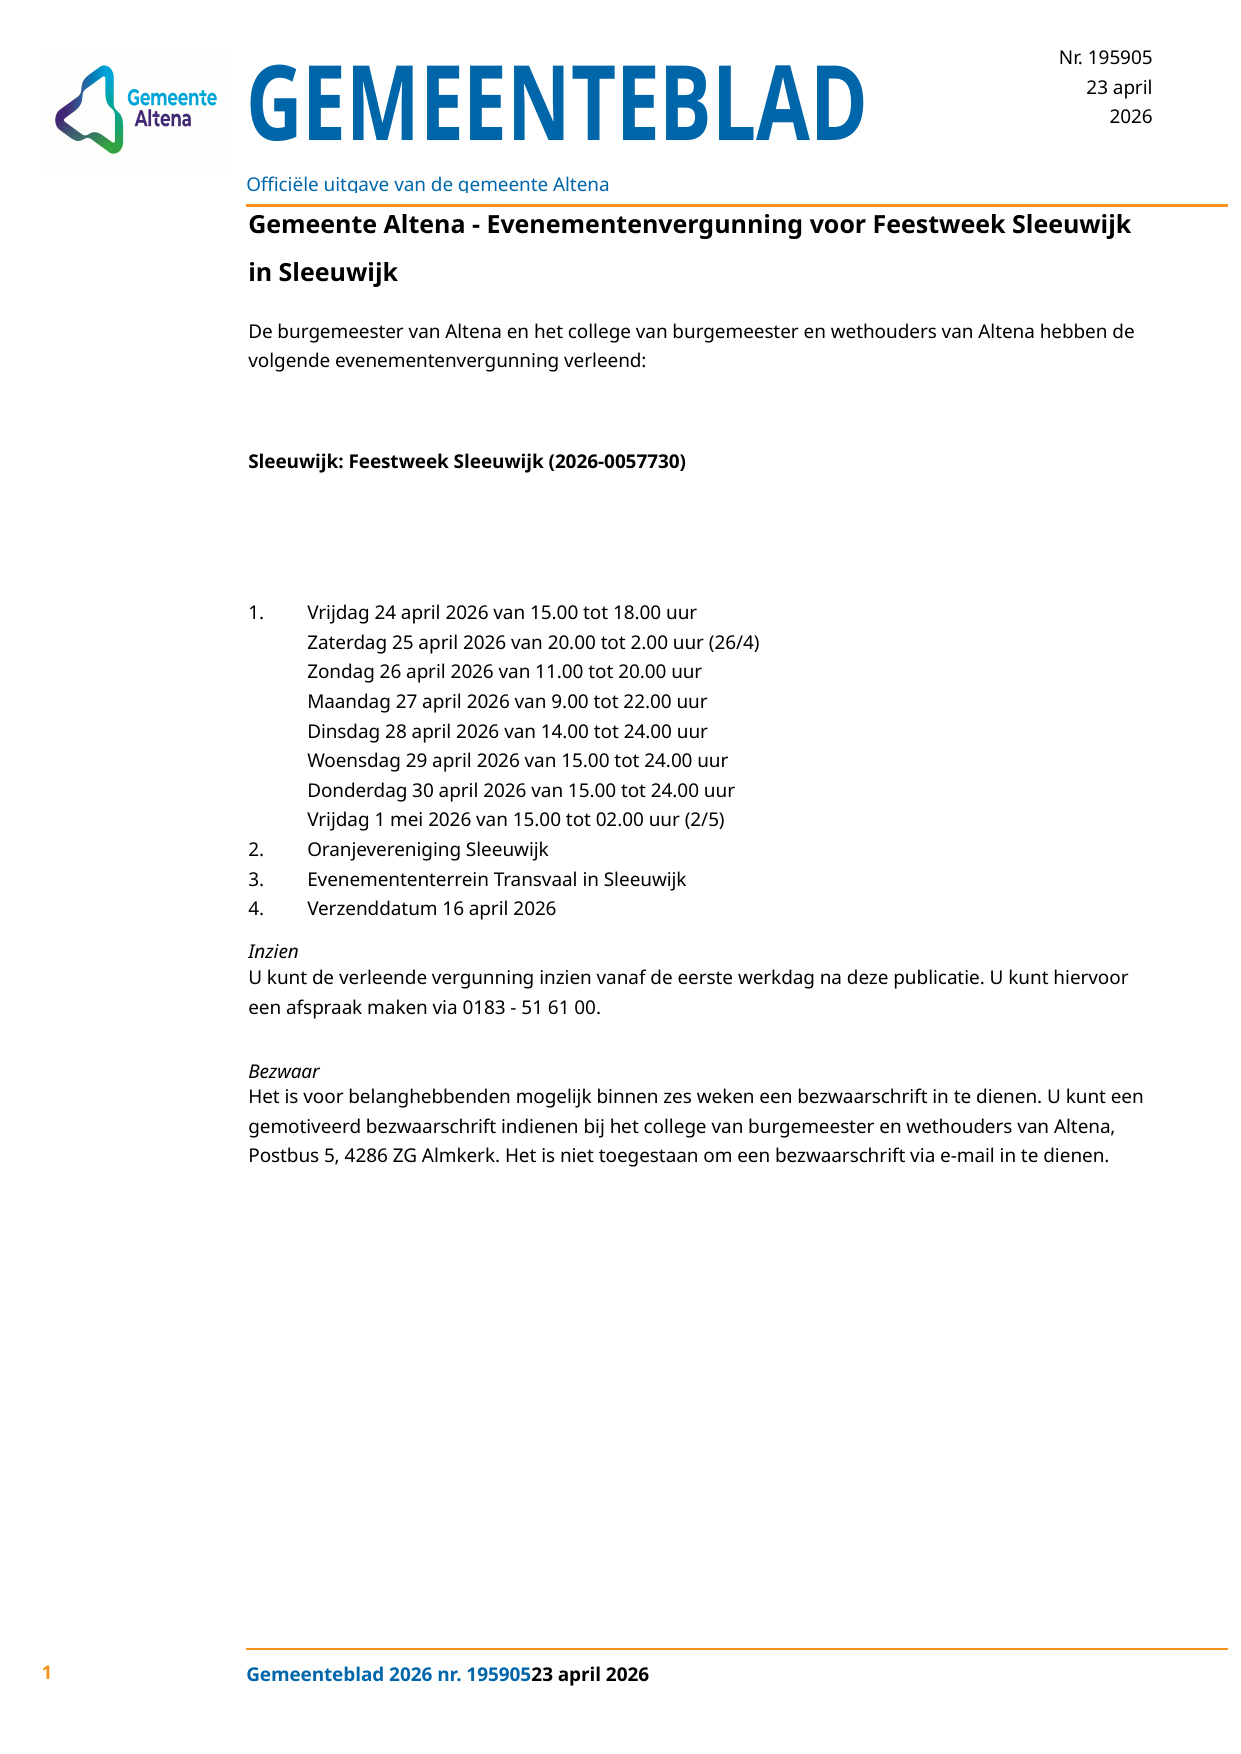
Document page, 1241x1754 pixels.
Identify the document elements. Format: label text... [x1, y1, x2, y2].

text Gemeente Altena - Evenementenvergunning voor Feestweek Sleeuwijk in Sleeuwijk [248, 207, 1152, 288]
picture [41, 47, 231, 172]
list Evenemententerrein Transvaal in Sleeuwijk [248, 866, 1152, 892]
list Zaterdag 25 april 2026 van 20.00 tot 2.00 uur (26/4) [248, 629, 1152, 655]
text Bezwaar [248, 1058, 1152, 1083]
text Inzien [248, 938, 1152, 964]
list Dinsdag 28 april 2026 van 14.00 tot 24.00 uur [248, 718, 1152, 744]
text Het is voor belanghebbenden mogelijk binnen zes weken een bezwaarschrift in te dienen. U kunt een gemotiveerd bezwaarschrift indienen bij het college van burgemeester en wethouders van Altena, Postbus 5, 4286 ZG Almkerk. Het is niet toegestaan om een bezwaarschrift via e-mail in te dienen. [248, 1083, 1152, 1168]
list Donderdag 30 april 2026 van 15.00 tot 24.00 uur [248, 777, 1152, 803]
list Oranjevereniging Sleeuwijk [248, 836, 1152, 862]
list Vrijdag 1 mei 2026 van 15.00 tot 02.00 uur (2/5) [248, 807, 1152, 832]
text U kunt de verleende vergunning inzien vanaf de eerste werkdag na deze publicatie. U kunt hiervoor een afspraak maken via 0183 - 51 61 00. [248, 964, 1152, 1019]
text Sleeuwijk: Feestweek Sleeuwijk (2026-0057730) [248, 448, 1152, 474]
list Woensdag 29 april 2026 van 15.00 tot 24.00 uur [248, 747, 1152, 773]
list Zondag 26 april 2026 van 11.00 tot 20.00 uur [248, 659, 1152, 684]
list Vrijdag 24 april 2026 van 15.00 tot 18.00 uur [248, 599, 1152, 625]
text De burgemeester van Altena en het college van burgemeester en wethouders van Altena hebben de volgende evenementenvergunning verleend: [248, 318, 1152, 373]
list Maandag 27 april 2026 van 9.00 tot 22.00 uur [248, 688, 1152, 714]
list Verzenddatum 16 april 2026 [248, 895, 1152, 921]
